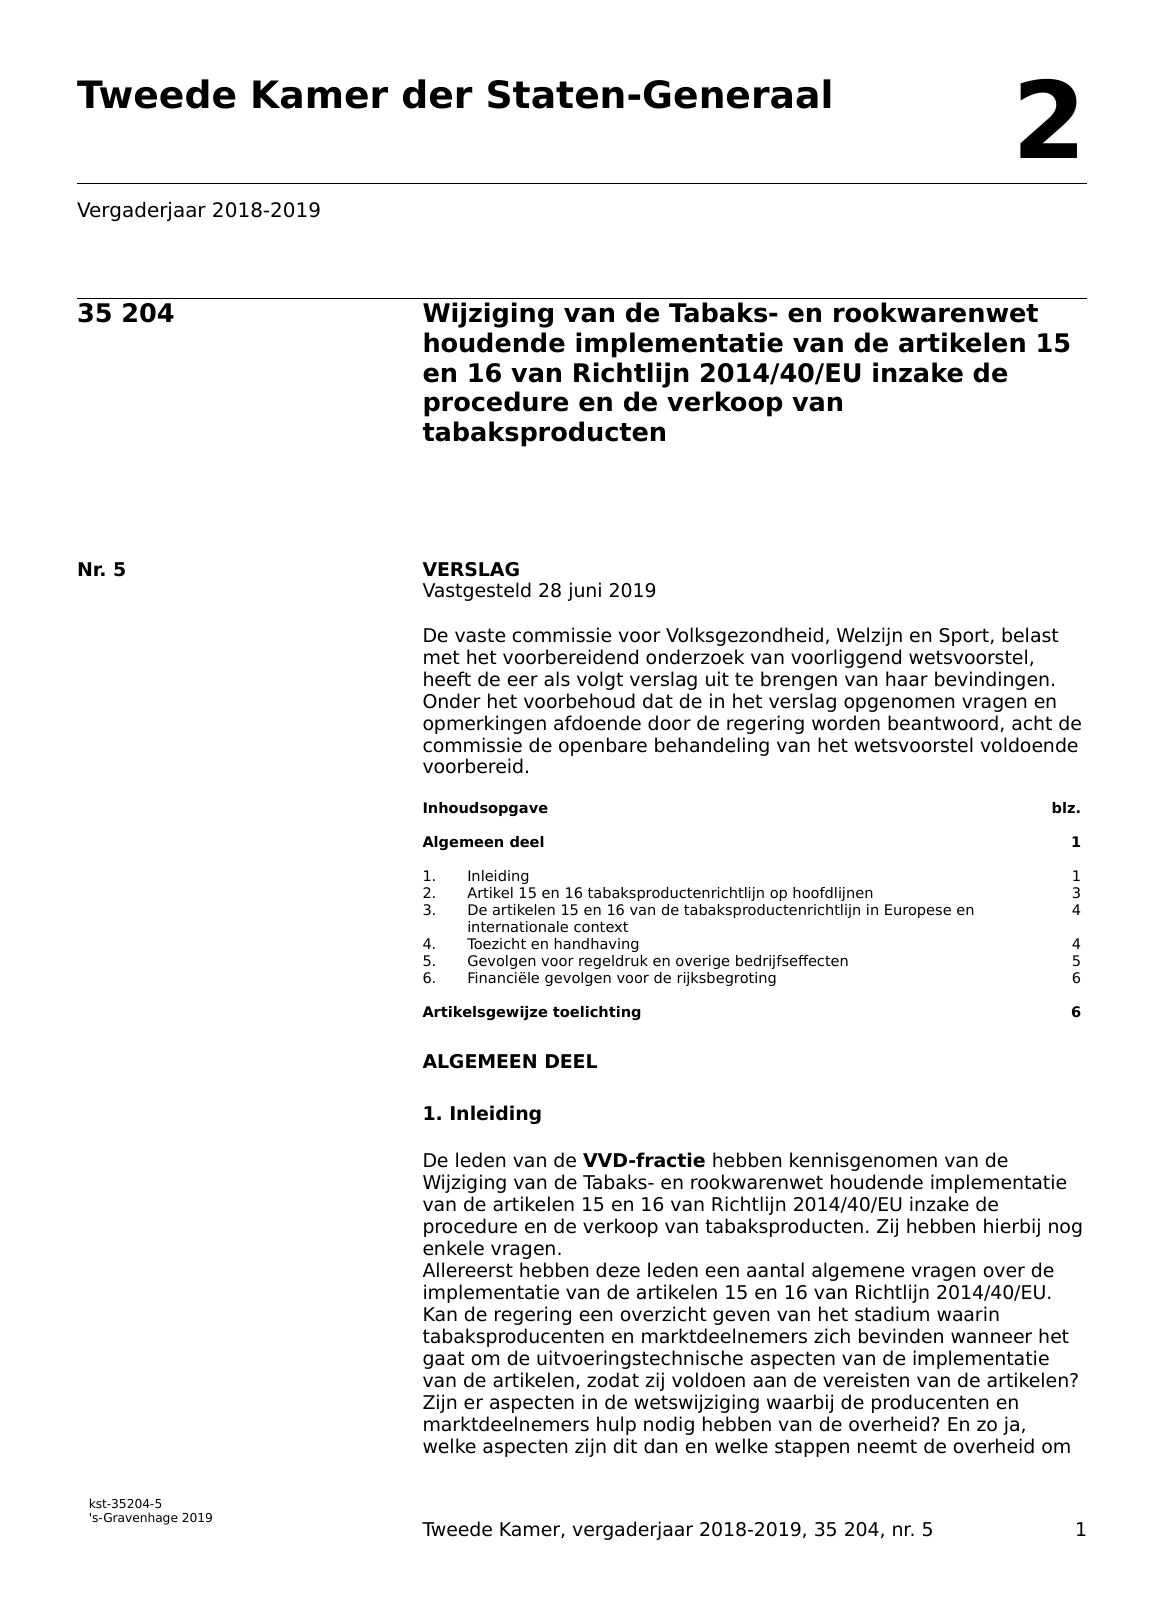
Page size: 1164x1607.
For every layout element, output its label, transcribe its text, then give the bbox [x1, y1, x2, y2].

text De leden van de VVD-fractie hebben kennisgenomen van de Wijziging van de Tabaks- en rookwarenwet houdende implementatie van de artikelen 15 en 16 van Richtlijn 2014/40/EU inzake de procedure en de verkoop van tabaksproducten. Zij hebben hierbij nog enkele vragen. [422, 1150, 1087, 1260]
table_cell Vergaderjaar 2018-2019 [77, 184, 1087, 298]
table_cell 1. [422, 868, 461, 885]
table_cell [422, 817, 461, 834]
table_header Inhoudsopgave [422, 800, 1003, 817]
table_cell 6 [1003, 970, 1087, 987]
text Allereerst hebben deze leden een aantal algemene vragen over de implementatie van de artikelen 15 en 16 van Richtlijn 2014/40/EU. Kan de regering een overzicht geven van het stadium waarin tabaksproducenten en marktdeelnemers zich bevinden wanneer het gaat om de uitvoeringstechnische aspecten van de implementatie van de artikelen, zodat zij voldoen aan de vereisten van de artikelen? Zijn er aspecten in de wetswijziging waarbij de producenten en marktdeelnemers hulp nodig hebben van de overheid? En zo ja, welke aspecten zijn dit dan en welke stappen neemt de overheid om [422, 1260, 1087, 1458]
table_cell [422, 987, 461, 1004]
table_cell Toezicht en handhaving [461, 936, 1003, 953]
table_cell [1003, 987, 1087, 1004]
table_cell Gevolgen voor regeldruk en overige bedrijfseffecten [461, 953, 1003, 970]
table_cell 3 [1003, 885, 1087, 902]
table_cell 6 [1003, 1004, 1087, 1021]
table_cell [1003, 817, 1087, 834]
table_cell 4 [1003, 902, 1087, 936]
table_cell De artikelen 15 en 16 van de tabaksproductenrichtlijn in Europese en internationale context [461, 902, 1003, 936]
table_cell 5. [422, 953, 461, 970]
text 's-Gravenhage 2019 [88, 1511, 323, 1525]
table_cell Artikelsgewijze toelichting [422, 1004, 1003, 1021]
table_cell [461, 817, 1003, 834]
table_cell Inleiding [461, 868, 1003, 885]
subtitle ALGEMEEN DEEL [422, 1051, 1087, 1073]
subtitle 35 204 Wijziging van de Tabaks- en rookwarenwet houdende implementatie van de artikelen 15 en 16 van Richtlijn 2014/40/EU inzake de procedure en de verkoop van tabaksproducten [77, 299, 1087, 447]
table_cell Artikel 15 en 16 tabaksproductenrichtlijn op hoofdlijnen [461, 885, 1003, 902]
text kst-35204-5 [88, 1497, 323, 1511]
table_cell [461, 987, 1003, 1004]
table_cell 5 [1003, 953, 1087, 970]
table_cell [422, 851, 461, 868]
table_cell 1 [1003, 868, 1087, 885]
table_cell 2. [422, 885, 461, 902]
table_header Tweede Kamer der Staten-Generaal [77, 59, 886, 183]
table_header 2 [886, 59, 1087, 183]
table_cell 4. [422, 936, 461, 953]
table_cell Algemeen deel [422, 834, 1003, 851]
text Vastgesteld 28 juni 2019 [422, 580, 1087, 602]
table_cell 4 [1003, 936, 1087, 953]
subtitle Nr. 5 VERSLAG [77, 558, 1087, 580]
table_cell [461, 851, 1003, 868]
table_cell 1 [1003, 834, 1087, 851]
text De vaste commissie voor Volksgezondheid, Welzijn en Sport, belast met het voorbereidend onderzoek van voorliggend wetsvoorstel, heeft de eer als volgt verslag uit te brengen van haar bevindingen. [422, 624, 1087, 691]
subtitle 1. Inleiding [422, 1103, 1087, 1125]
table_cell 6. [422, 970, 461, 987]
table_cell [1003, 851, 1087, 868]
table_header blz. [1003, 800, 1087, 817]
text Onder het voorbehoud dat de in het verslag opgenomen vragen en opmerkingen afdoende door de regering worden beantwoord, acht de commissie de openbare behandeling van het wetsvoorstel voldoende voorbereid. [422, 691, 1087, 778]
table_cell Financiële gevolgen voor de rijksbegroting [461, 970, 1003, 987]
table_cell 3. [422, 902, 461, 936]
